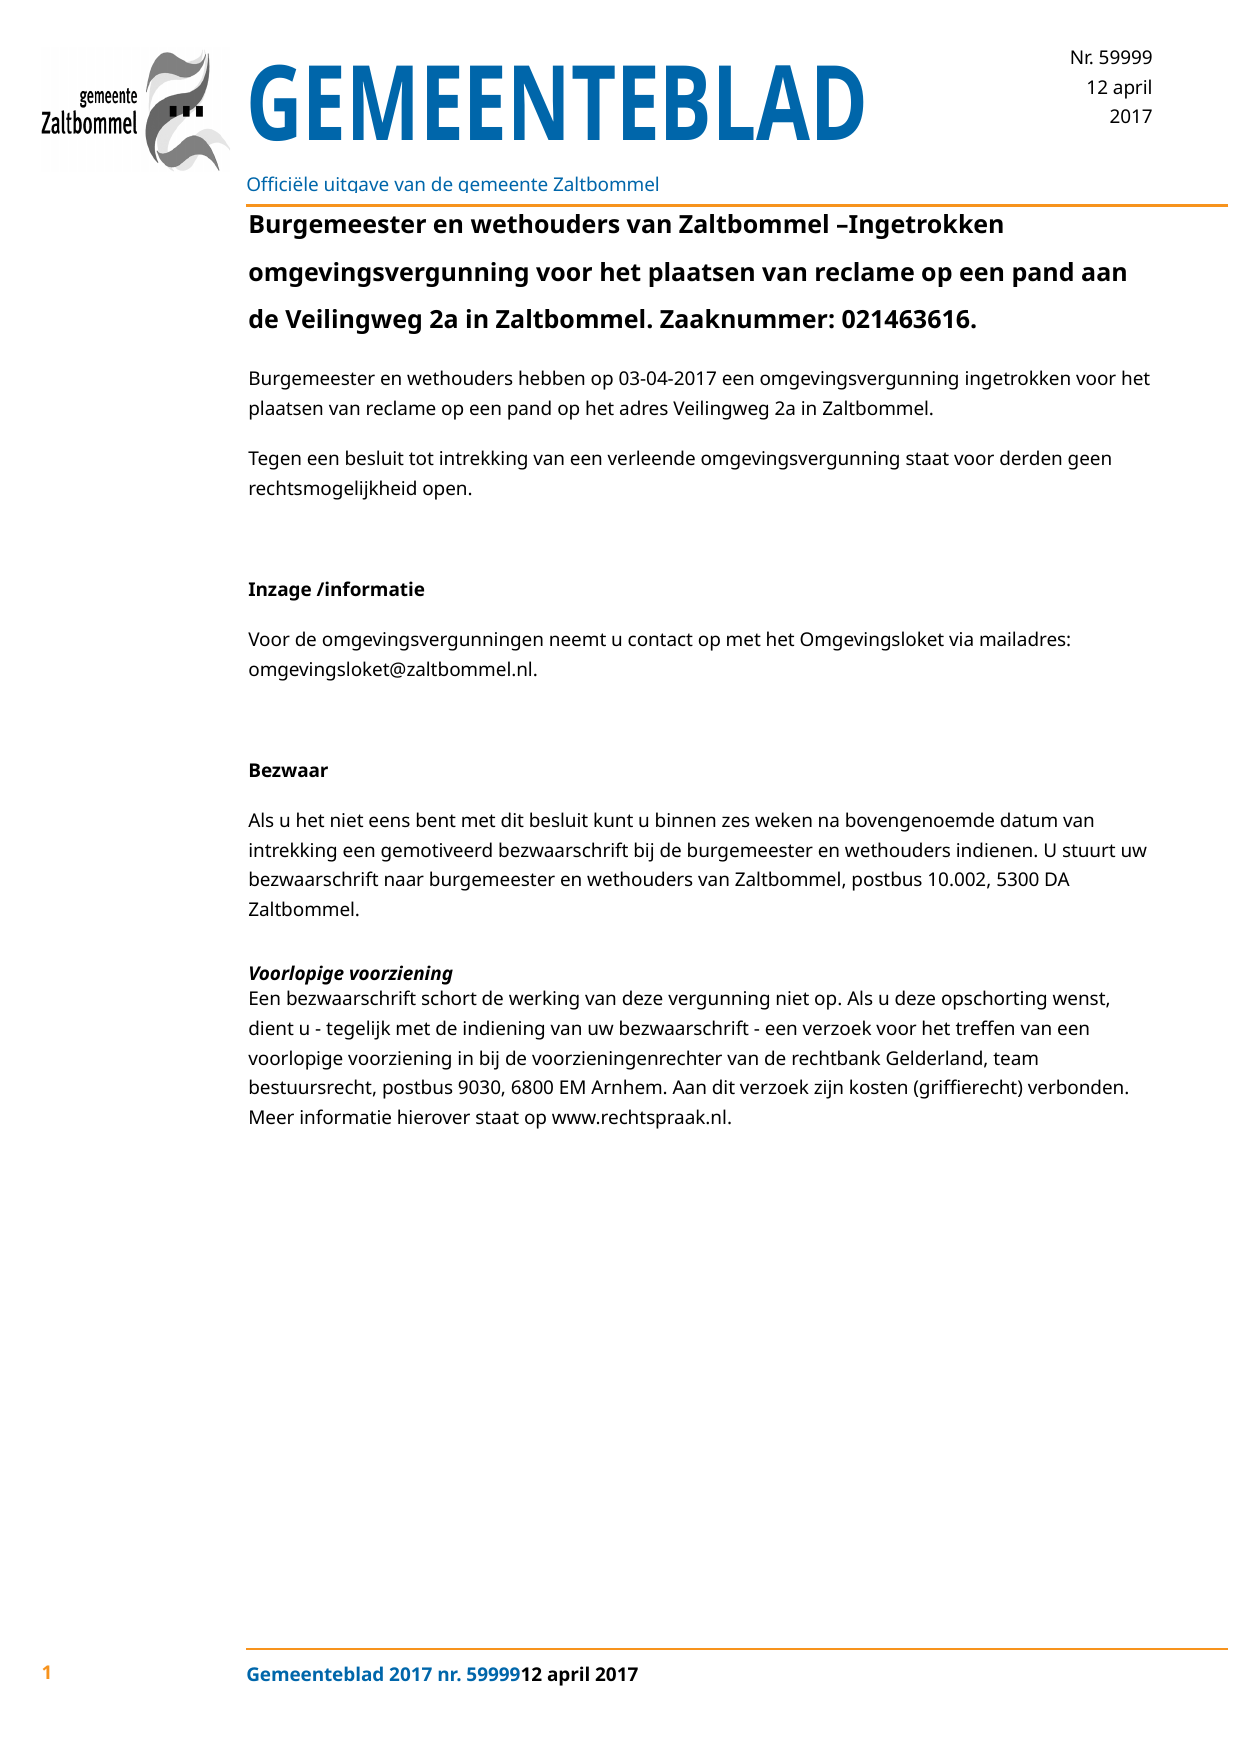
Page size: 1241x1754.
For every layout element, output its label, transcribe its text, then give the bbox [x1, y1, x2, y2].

text Een bezwaarschrift schort de werking van deze vergunning niet op. Als u deze opschorting wenst, dient u - tegelijk met de indiening van uw bezwaarschrift - een verzoek voor het treffen van een voorlopige voorziening in bij de voorzieningenrechter van de rechtbank Gelderland, team bestuursrecht, postbus 9030, 6800 EM Arnhem. Aan dit verzoek zijn kosten (griffierecht) verbonden. Meer informatie hierover staat op www.rechtspraak.nl. [248, 986, 1152, 1130]
picture [41, 47, 231, 172]
text Bezwaar [248, 757, 1152, 782]
text Voorlopige voorziening [248, 960, 1152, 986]
text Als u het niet eens bent met dit besluit kunt u binnen zes weken na bovengenoemde datum van intrekking een gemotiveerd bezwaarschrift bij de burgemeester en wethouders indienen. U stuurt uw bezwaarschrift naar burgemeester en wethouders van Zaltbommel, postbus 10.002, 5300 DA Zaltbommel. [248, 807, 1152, 922]
text Burgemeester en wethouders hebben op 03-04-2017 een omgevingsvergunning ingetrokken voor het plaatsen van reclame op een pand op het adres Veilingweg 2a in Zaltbommel. [248, 366, 1152, 421]
text Inzage /informatie [248, 576, 1152, 602]
text Tegen een besluit tot intrekking van een verleende omgevingsvergunning staat voor derden geen rechtsmogelijkheid open. [248, 446, 1152, 501]
text Voor de omgevingsvergunningen neemt u contact op met het Omgevingsloket via mailadres: omgevingsloket@zaltbommel.nl. [248, 626, 1152, 682]
text Burgemeester en wethouders van Zaltbommel –Ingetrokken omgevingsvergunning voor het plaatsen van reclame op een pand aan de Veilingweg 2a in Zaltbommel. Zaaknummer: 021463616. [248, 207, 1152, 336]
